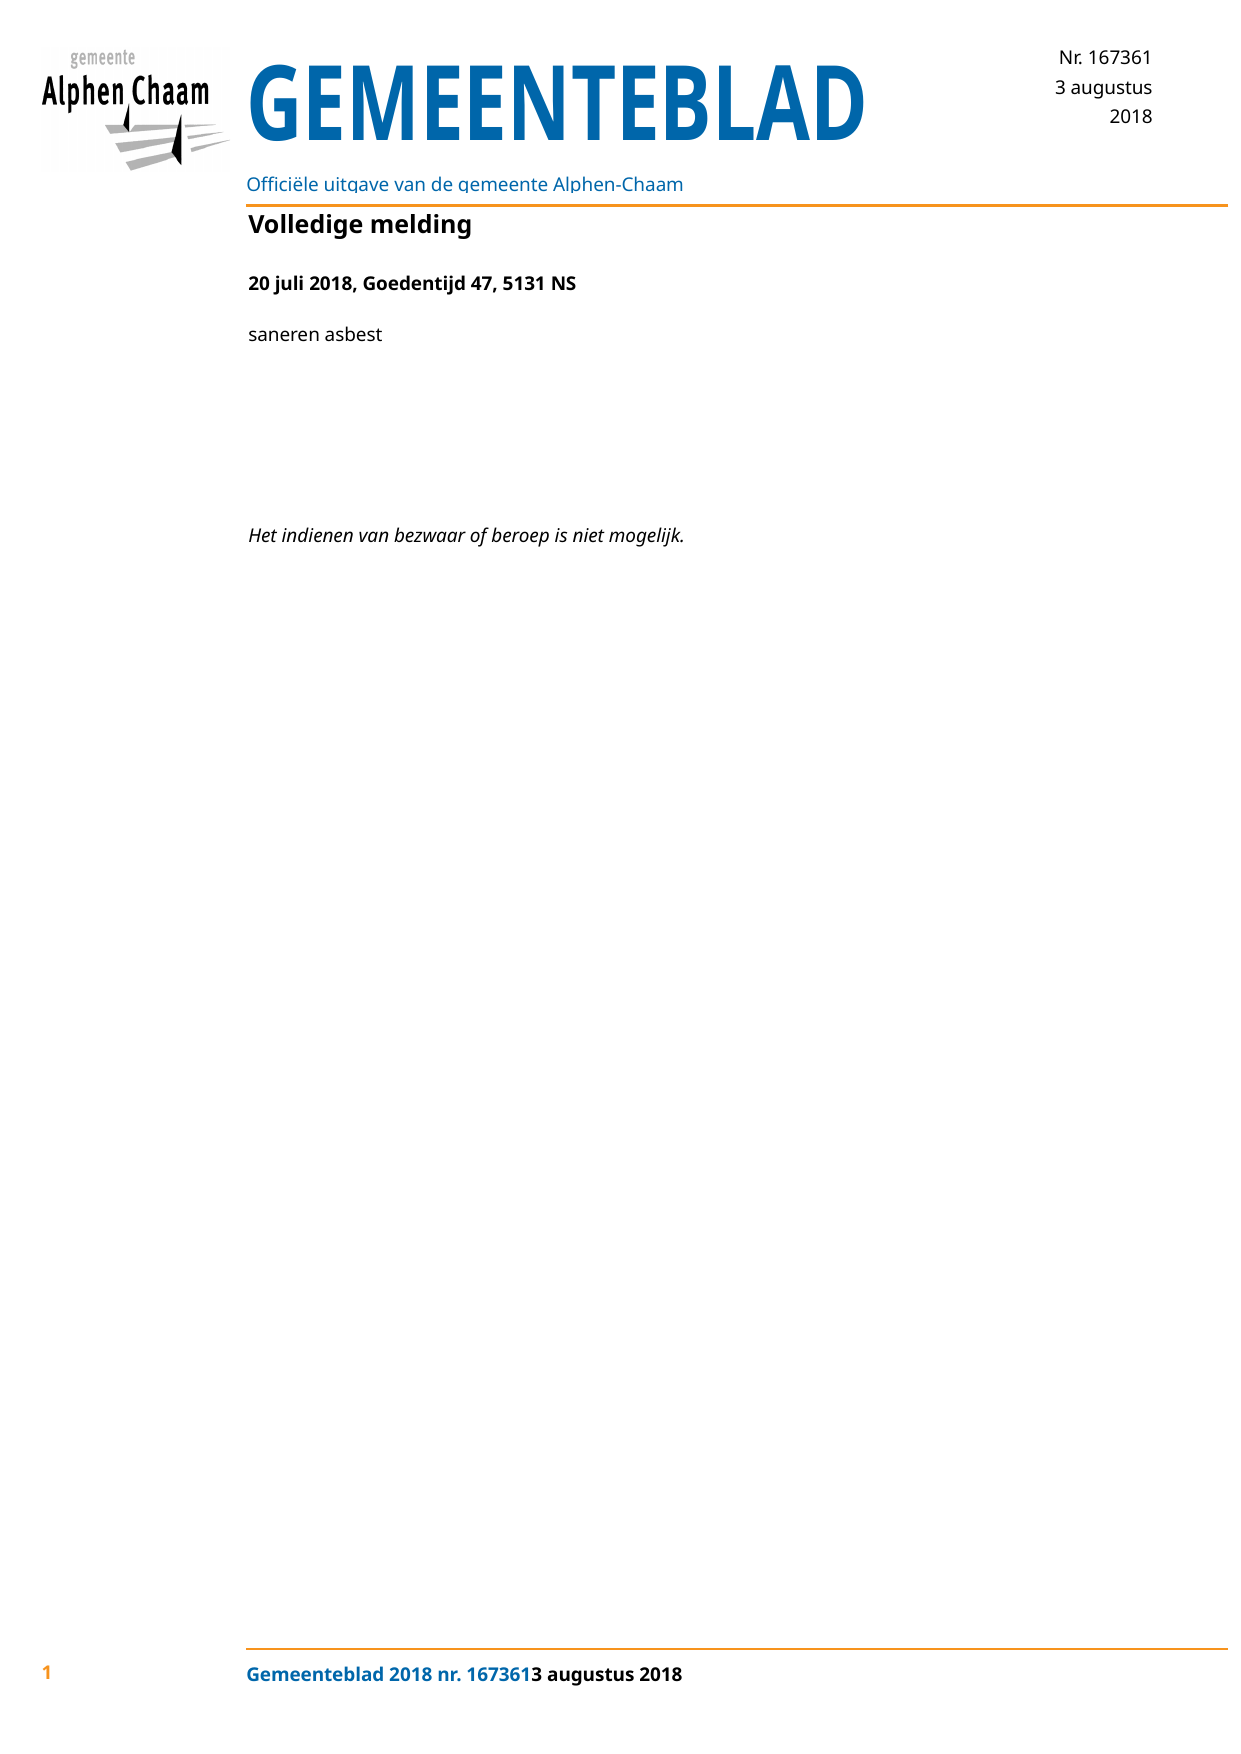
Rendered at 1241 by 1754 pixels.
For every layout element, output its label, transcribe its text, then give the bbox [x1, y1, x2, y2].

text Het indienen van bezwaar of beroep is niet mogelijk. [248, 522, 1152, 548]
text 20 juli 2018, Goedentijd 47, 5131 NS [248, 270, 1152, 296]
text Volledige melding [248, 207, 1152, 241]
text saneren asbest [248, 321, 1152, 346]
picture [41, 47, 231, 172]
